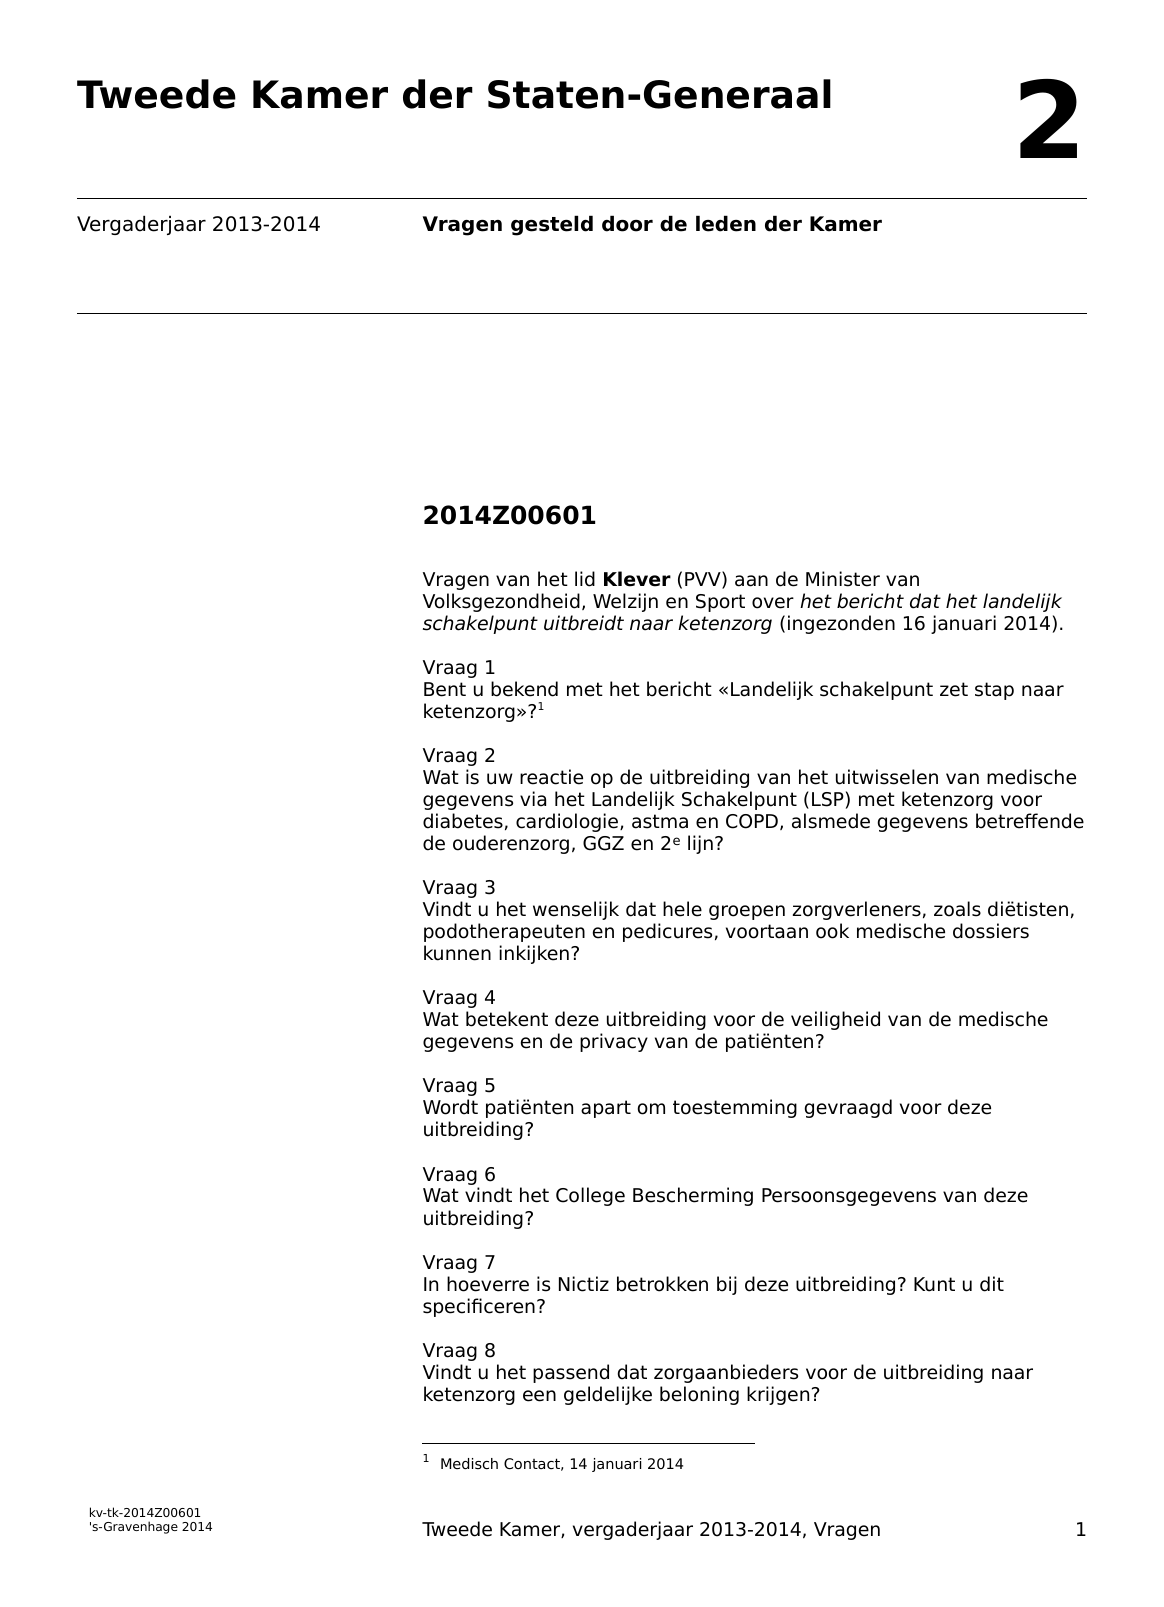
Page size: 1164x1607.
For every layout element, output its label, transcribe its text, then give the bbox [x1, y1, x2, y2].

text Vindt u het passend dat zorgaanbieders voor de uitbreiding naar ketenzorg een geldelijke beloning krijgen? [422, 1362, 1087, 1406]
text Vraag 5 [422, 1075, 1087, 1097]
text 's-Gravenhage 2014 [88, 1520, 323, 1534]
table_cell Vragen gesteld door de leden der Kamer [422, 199, 1087, 313]
text Vraag 3 [422, 877, 1087, 899]
text Wordt patiënten apart om toestemming gevraagd voor deze uitbreiding? [422, 1097, 1087, 1141]
text Vragen van het lid Klever (PVV) aan de Minister van Volksgezondheid, Welzijn en Sport over het bericht dat het landelijk schakelpunt uitbreidt naar ketenzorg (ingezonden 16 januari 2014). [422, 569, 1087, 635]
text Vindt u het wenselijk dat hele groepen zorgverleners, zoals diëtisten, podotherapeuten en pedicures, voortaan ook medische dossiers kunnen inkijken? [422, 899, 1087, 965]
text 2014Z00601 [422, 501, 1087, 531]
text Vraag 4 [422, 987, 1087, 1009]
text Vraag 6 [422, 1163, 1087, 1185]
text kv-tk-2014Z00601 [88, 1506, 323, 1520]
text Wat is uw reactie op de uitbreiding van het uitwisselen van medische gegevens via het Landelijk Schakelpunt (LSP) met ketenzorg voor diabetes, cardiologie, astma en COPD, alsmede gegevens betreffende de ouderenzorg, GGZ en 2e lijn? [422, 767, 1087, 855]
text In hoeverre is Nictiz betrokken bij deze uitbreiding? Kunt u dit specificeren? [422, 1273, 1087, 1317]
text Wat betekent deze uitbreiding voor de veiligheid van de medische gegevens en de privacy van de patiënten? [422, 1009, 1087, 1053]
text Vraag 7 [422, 1252, 1087, 1273]
text Bent u bekend met het bericht «Landelijk schakelpunt zet stap naar ketenzorg»? [422, 679, 1087, 723]
text Vraag 8 [422, 1340, 1087, 1362]
text Vraag 1 [422, 657, 1087, 679]
table_header 2 [886, 59, 1087, 198]
table_cell Vergaderjaar 2013-2014 [77, 199, 422, 313]
text Medisch Contact, 14 januari 2014 [422, 1452, 1087, 1474]
table_header Tweede Kamer der Staten-Generaal [77, 59, 886, 198]
text Wat vindt het College Bescherming Persoonsgegevens van deze uitbreiding? [422, 1185, 1087, 1229]
text Vraag 2 [422, 745, 1087, 767]
